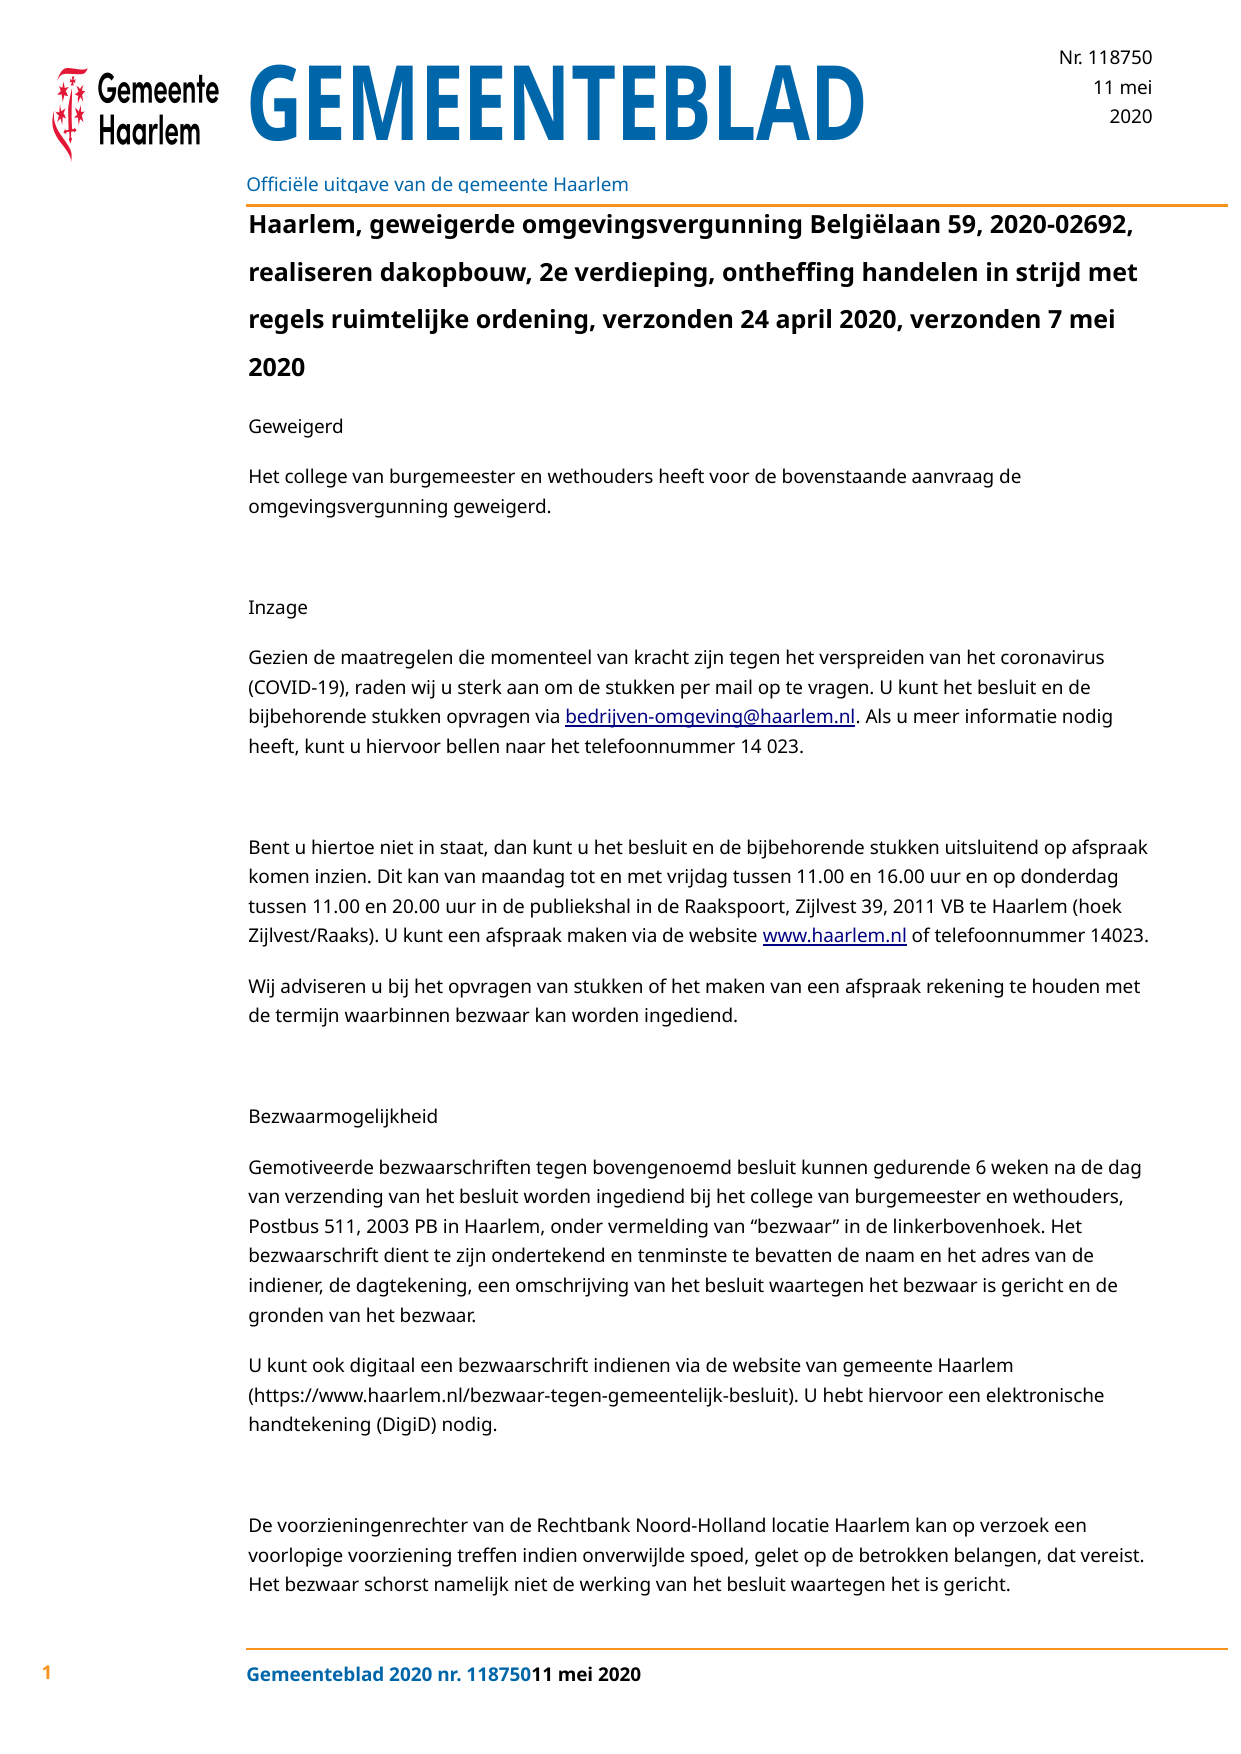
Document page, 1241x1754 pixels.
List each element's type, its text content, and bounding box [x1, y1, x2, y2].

text Gezien de maatregelen die momenteel van kracht zijn tegen het verspreiden van het coronavirus (COVID-19), raden wij u sterk aan om de stukken per mail op te vragen. U kunt het besluit en de bijbehorende stukken opvragen via bedrijven-omgeving@haarlem.nl. Als u meer informatie nodig heeft, kunt u hiervoor bellen naar het telefoonnummer 14 023. [248, 644, 1152, 759]
picture [41, 47, 231, 172]
text Wij adviseren u bij het opvragen van stukken of het maken van een afspraak rekening te houden met de termijn waarbinnen bezwaar kan worden ingediend. [248, 973, 1152, 1028]
text Bent u hiertoe niet in staat, dan kunt u het besluit en de bijbehorende stukken uitsluitend op afspraak komen inzien. Dit kan van maandag tot en met vrijdag tussen 11.00 en 16.00 uur en op donderdag tussen 11.00 en 20.00 uur in de publiekshal in de Raakspoort, Zijlvest 39, 2011 VB te Haarlem (hoek Zijlvest/Raaks). U kunt een afspraak maken via de website www.haarlem.nl of telefoonnummer 14023. [248, 834, 1152, 948]
text Geweigerd [248, 413, 1152, 439]
text Gemotiveerde bezwaarschriften tegen bovengenoemd besluit kunnen gedurende 6 weken na de dag van verzending van het besluit worden ingediend bij het college van burgemeester en wethouders, Postbus 511, 2003 PB in Haarlem, onder vermelding van “bezwaar” in de linkerbovenhoek. Het bezwaarschrift dient te zijn ondertekend en tenminste te bevatten de naam en het adres van de indiener, de dagtekening, een omschrijving van het besluit waartegen het bezwaar is gericht en de gronden van het bezwaar. [248, 1154, 1152, 1328]
text Haarlem, geweigerde omgevingsvergunning Belgiëlaan 59, 2020-02692, realiseren dakopbouw, 2e verdieping, ontheffing handelen in strijd met regels ruimtelijke ordening, verzonden 24 april 2020, verzonden 7 mei 2020 [248, 207, 1152, 384]
text Bezwaarmogelijkheid [248, 1103, 1152, 1129]
text Het college van burgemeester en wethouders heeft voor de bovenstaande aanvraag de omgevingsvergunning geweigerd. [248, 463, 1152, 519]
text U kunt ook digitaal een bezwaarschrift indienen via de website van gemeente Haarlem (https://www.haarlem.nl/bezwaar-tegen-gemeentelijk-besluit). U hebt hiervoor een elektronische handtekening (DigiD) nodig. [248, 1352, 1152, 1437]
text Inzage [248, 594, 1152, 620]
text De voorzieningenrechter van de Rechtbank Noord-Holland locatie Haarlem kan op verzoek een voorlopige voorziening treffen indien onverwijlde spoed, gelet op de betrokken belangen, dat vereist. Het bezwaar schorst namelijk niet de werking van het besluit waartegen het is gericht. [248, 1512, 1152, 1597]
